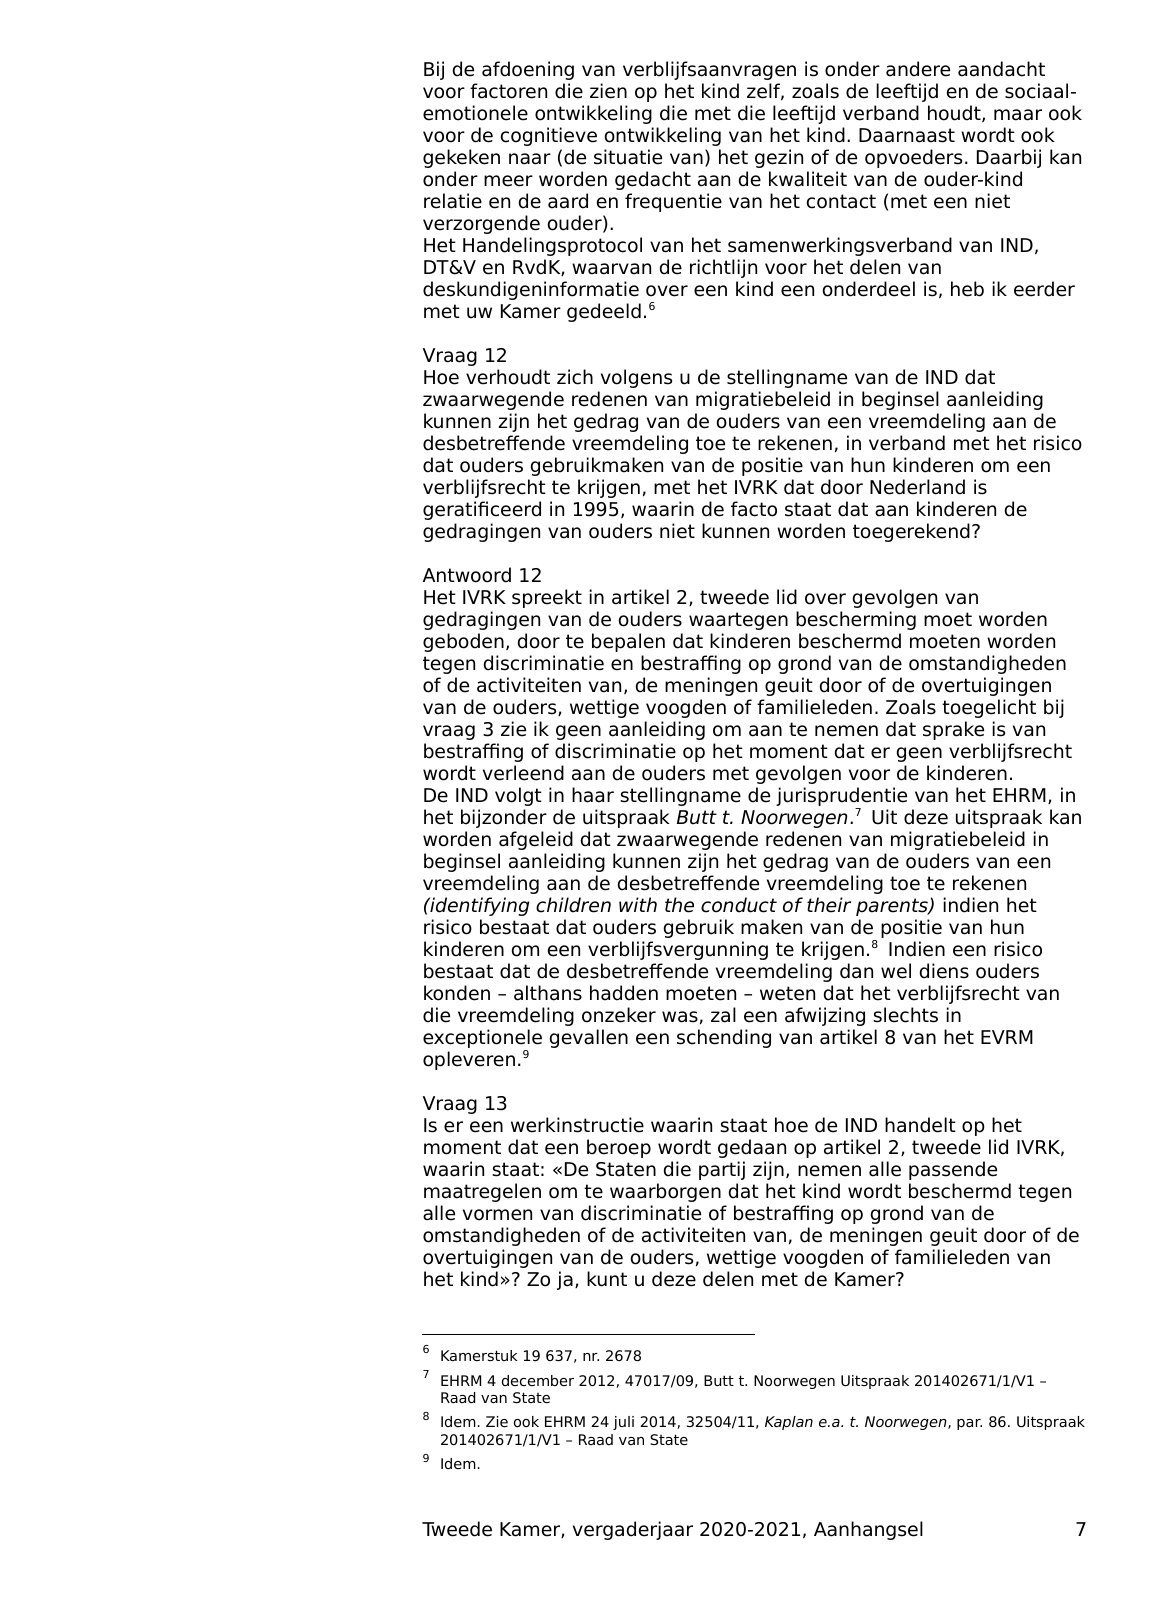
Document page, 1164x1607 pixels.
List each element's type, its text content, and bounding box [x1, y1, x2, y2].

text Idem. [422, 1452, 1087, 1474]
text Bij de afdoening van verblijfsaanvragen is onder andere aandacht voor factoren die zien op het kind zelf, zoals de leeftijd en de sociaal-emotionele ontwikkeling die met die leeftijd verband houdt, maar ook voor de cognitieve ontwikkeling van het kind. Daarnaast wordt ook gekeken naar (de situatie van) het gezin of de opvoeders. Daarbij kan onder meer worden gedacht aan de kwaliteit van de ouder-kind relatie en de aard en frequentie van het contact (met een niet verzorgende ouder). [422, 59, 1087, 235]
text Kamerstuk 19 637, nr. 2678 [422, 1343, 1087, 1366]
text Het IVRK spreekt in artikel 2, tweede lid over gevolgen van gedragingen van de ouders waartegen bescherming moet worden geboden, door te bepalen dat kinderen beschermd moeten worden tegen discriminatie en bestraffing op grond van de omstandigheden of de activiteiten van, de meningen geuit door of de overtuigingen van de ouders, wettige voogden of familieleden. Zoals toegelicht bij vraag 3 zie ik geen aanleiding om aan te nemen dat sprake is van bestraffing of discriminatie op het moment dat er geen verblijfsrecht wordt verleend aan de ouders met gevolgen voor de kinderen. [422, 587, 1087, 785]
text De IND volgt in haar stellingname de jurisprudentie van het EHRM, in het bijzonder de uitspraak Butt t. Noorwegen. Uit deze uitspraak kan worden afgeleid dat zwaarwegende redenen van migratiebeleid in beginsel aanleiding kunnen zijn het gedrag van de ouders van een vreemdeling aan de desbetreffende vreemdeling toe te rekenen (identifying children with the conduct of their parents) indien het risico bestaat dat ouders gebruik maken van de positie van hun kinderen om een verblijfsvergunning te krijgen. Indien een risico bestaat dat de desbetreffende vreemdeling dan wel diens ouders konden – althans hadden moeten – weten dat het verblijfsrecht van die vreemdeling onzeker was, zal een afwijzing slechts in exceptionele gevallen een schending van artikel 8 van het EVRM opleveren. [422, 785, 1087, 1071]
text Vraag 13 [422, 1093, 1087, 1115]
text Idem. Zie ook EHRM 24 juli 2014, 32504/11, Kaplan e.a. t. Noorwegen, par. 86. Uitspraak 201402671/1/V1 – Raad van State [422, 1410, 1087, 1449]
text Is er een werkinstructie waarin staat hoe de IND handelt op het moment dat een beroep wordt gedaan op artikel 2, tweede lid IVRK, waarin staat: «De Staten die partij zijn, nemen alle passende maatregelen om te waarborgen dat het kind wordt beschermd tegen alle vormen van discriminatie of bestraffing op grond van de omstandigheden of de activiteiten van, de meningen geuit door of de overtuigingen van de ouders, wettige voogden of familieleden van het kind»? Zo ja, kunt u deze delen met de Kamer? [422, 1115, 1087, 1291]
text EHRM 4 december 2012, 47017/09, Butt t. Noorwegen Uitspraak 201402671/1/V1 – Raad van State [422, 1368, 1087, 1407]
text Antwoord 12 [422, 565, 1087, 587]
text Het Handelingsprotocol van het samenwerkingsverband van IND, DT&V en RvdK, waarvan de richtlijn voor het delen van deskundigeninformatie over een kind een onderdeel is, heb ik eerder met uw Kamer gedeeld. [422, 235, 1087, 323]
text Vraag 12 [422, 345, 1087, 367]
text Hoe verhoudt zich volgens u de stellingname van de IND dat zwaarwegende redenen van migratiebeleid in beginsel aanleiding kunnen zijn het gedrag van de ouders van een vreemdeling aan de desbetreffende vreemdeling toe te rekenen, in verband met het risico dat ouders gebruikmaken van de positie van hun kinderen om een verblijfsrecht te krijgen, met het IVRK dat door Nederland is geratificeerd in 1995, waarin de facto staat dat aan kinderen de gedragingen van ouders niet kunnen worden toegerekend? [422, 367, 1087, 543]
